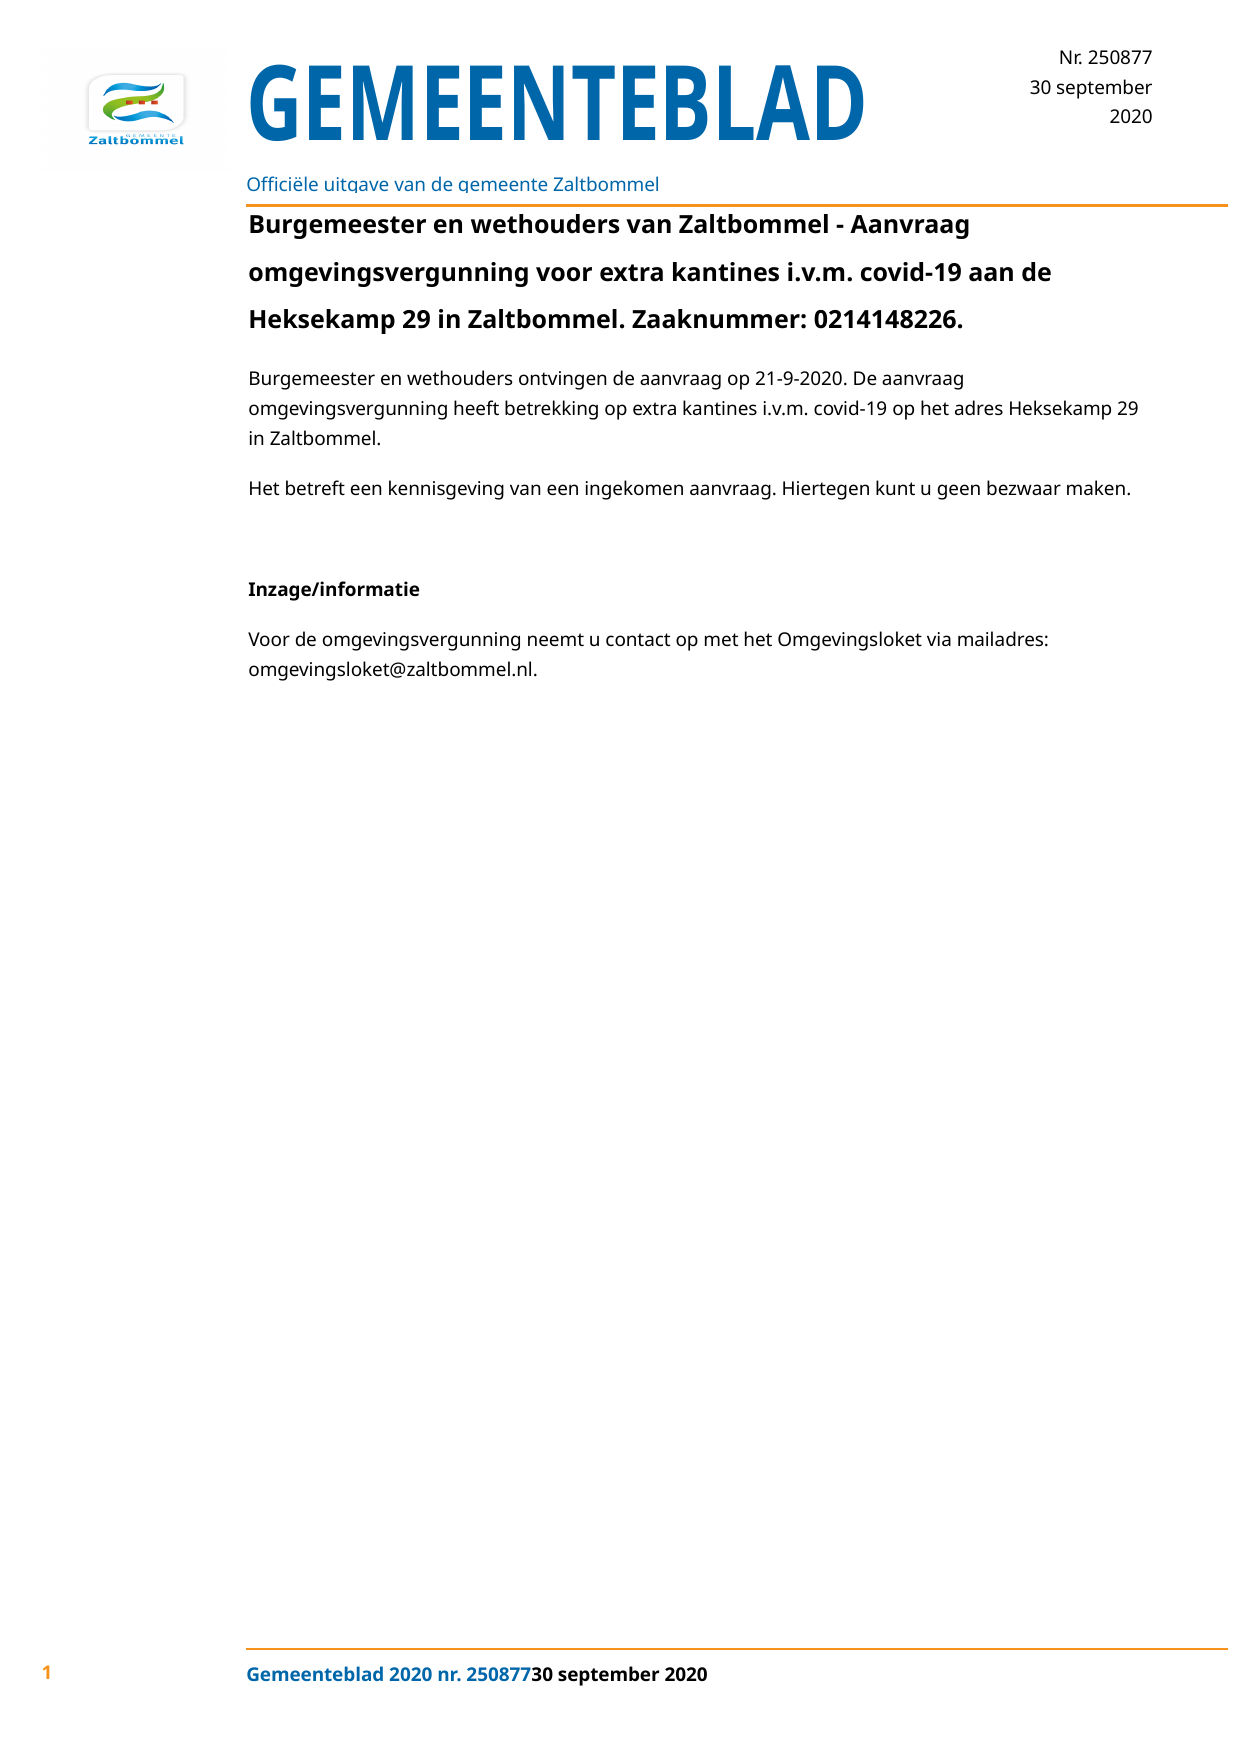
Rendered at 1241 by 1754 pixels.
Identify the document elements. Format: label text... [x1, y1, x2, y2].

text Inzage/informatie [248, 576, 1152, 602]
text Burgemeester en wethouders van Zaltbommel - Aanvraag omgevingsvergunning voor extra kantines i.v.m. covid-19 aan de Heksekamp 29 in Zaltbommel. Zaaknummer: 0214148226. [248, 207, 1152, 336]
text Het betreft een kennisgeving van een ingekomen aanvraag. Hiertegen kunt u geen bezwaar maken. [248, 475, 1152, 501]
picture [41, 47, 231, 172]
text Voor de omgevingsvergunning neemt u contact op met het Omgevingsloket via mailadres: omgevingsloket@zaltbommel.nl. [248, 626, 1152, 682]
text Burgemeester en wethouders ontvingen de aanvraag op 21-9-2020. De aanvraag omgevingsvergunning heeft betrekking op extra kantines i.v.m. covid-19 op het adres Heksekamp 29 in Zaltbommel. [248, 366, 1152, 450]
